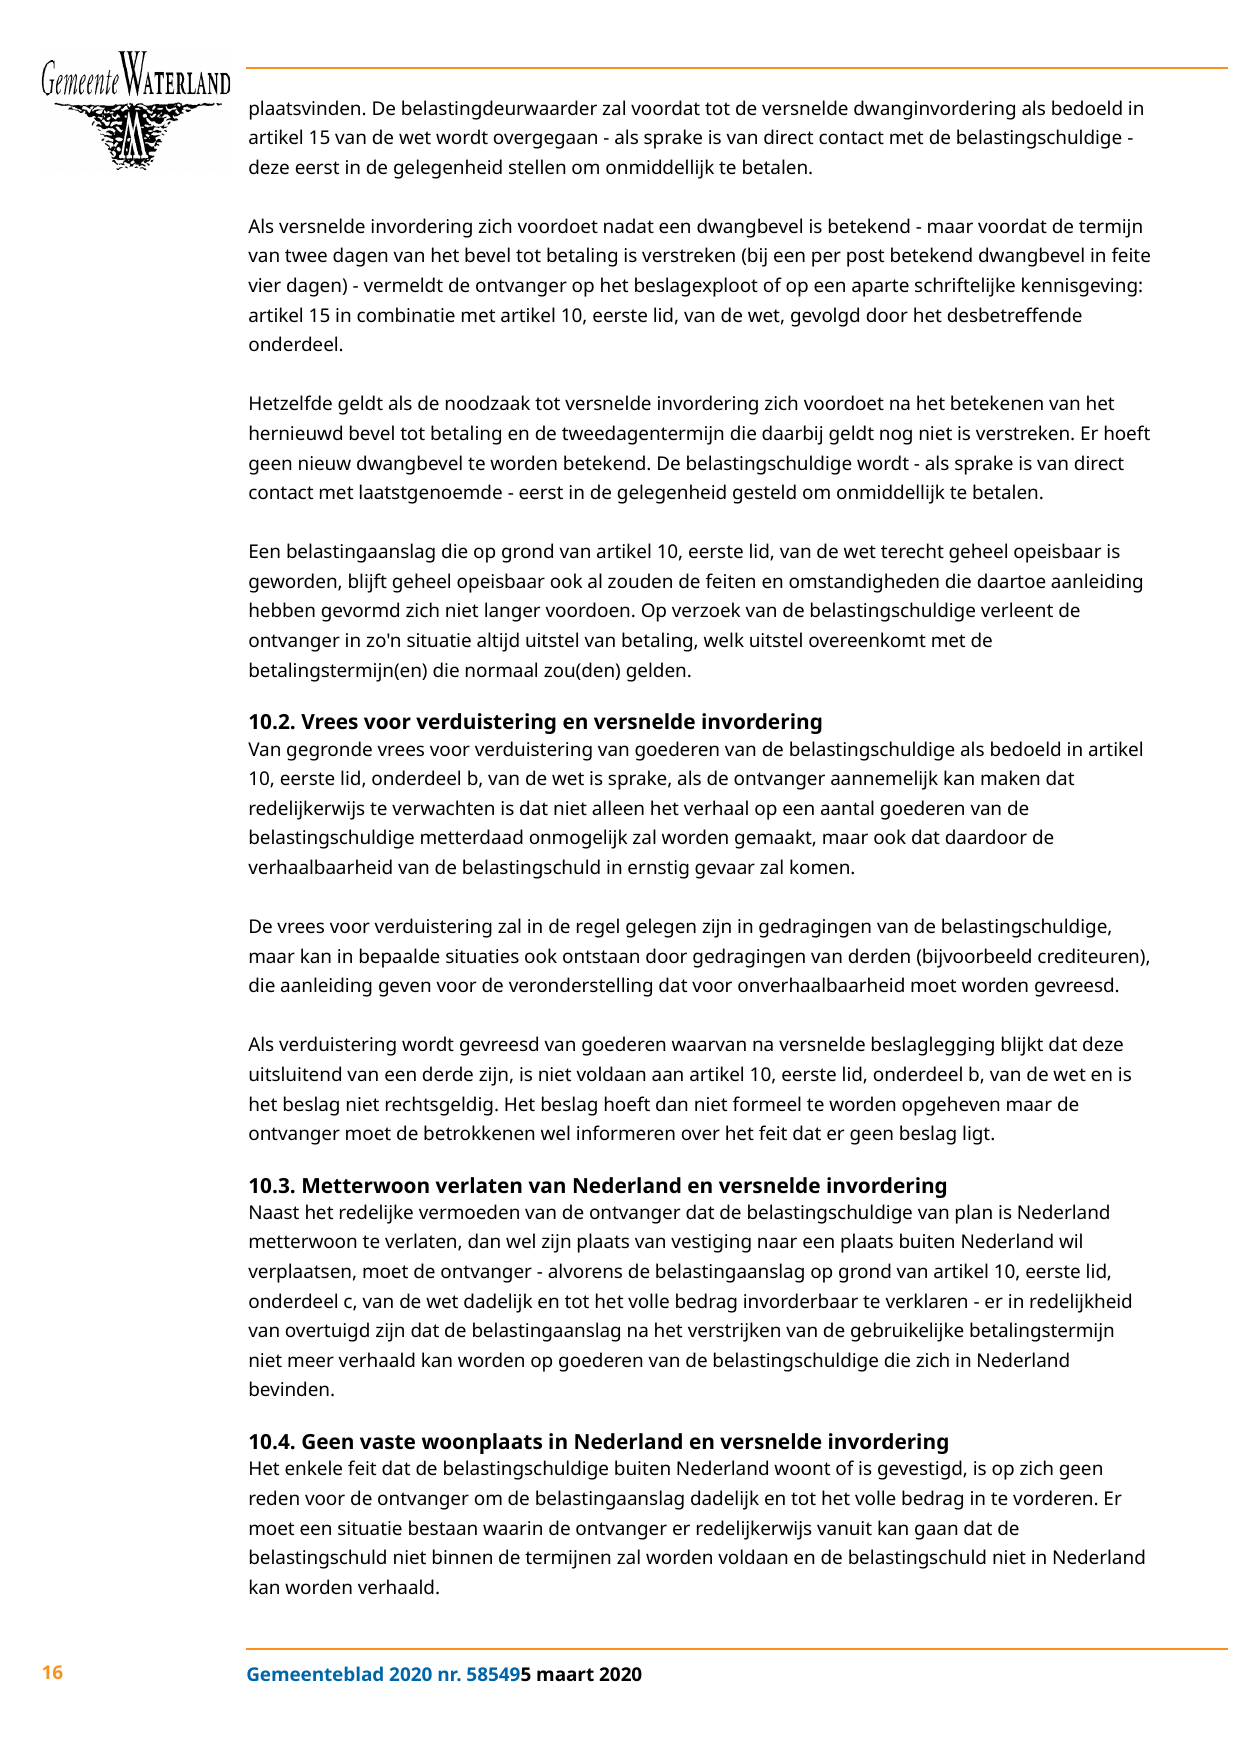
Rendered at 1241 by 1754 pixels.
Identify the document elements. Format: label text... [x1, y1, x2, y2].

text Als verduistering wordt gevreesd van goederen waarvan na versnelde beslaglegging blijkt dat deze uitsluitend van een derde zijn, is niet voldaan aan artikel 10, eerste lid, onderdeel b, van de wet en is het beslag niet rechtsgeldig. Het beslag hoeft dan niet formeel te worden opgeheven maar de ontvanger moet de betrokkenen wel informeren over het feit dat er geen beslag ligt. [248, 1032, 1152, 1146]
text Hetzelfde geldt als de noodzaak tot versnelde invordering zich voordoet na het betekenen van het hernieuwd bevel tot betaling en de tweedagentermijn die daarbij geldt nog niet is verstreken. Er hoeft geen nieuw dwangbevel te worden betekend. De belastingschuldige wordt - als sprake is van direct contact met laatstgenoemde - eerst in de gelegenheid gesteld om onmiddellijk te betalen. [248, 391, 1152, 505]
text 10.2. Vrees voor verduistering en versnelde invordering [248, 707, 1152, 736]
text plaatsvinden. De belastingdeurwaarder zal voordat tot de versnelde dwanginvordering als bedoeld in artikel 15 van de wet wordt overgegaan - als sprake is van direct contact met de belastingschuldige - deze eerst in de gelegenheid stellen om onmiddellijk te betalen. [248, 95, 1152, 180]
text De vrees voor verduistering zal in de regel gelegen zijn in gedragingen van de belastingschuldige, maar kan in bepaalde situaties ook ontstaan door gedragingen van derden (bijvoorbeeld crediteuren), die aanleiding geven voor de veronderstelling dat voor onverhaalbaarheid moet worden gevreesd. [248, 913, 1152, 998]
text Als versnelde invordering zich voordoet nadat een dwangbevel is betekend - maar voordat de termijn van twee dagen van het bevel tot betaling is verstreken (bij een per post betekend dwangbevel in feite vier dagen) - vermeldt de ontvanger op het beslagexploot of op een aparte schriftelijke kennisgeving: artikel 15 in combinatie met artikel 10, eerste lid, van de wet, gevolgd door het desbetreffende onderdeel. [248, 213, 1152, 357]
text Het enkele feit dat de belastingschuldige buiten Nederland woont of is gevestigd, is op zich geen reden voor de ontvanger om de belastingaanslag dadelijk en tot het volle bedrag in te vorderen. Er moet een situatie bestaan waarin de ontvanger er redelijkerwijs vanuit kan gaan dat de belastingschuld niet binnen de termijnen zal worden voldaan en de belastingschuld niet in Nederland kan worden verhaald. [248, 1456, 1152, 1599]
text 10.3. Metterwoon verlaten van Nederland en versnelde invordering [248, 1171, 1152, 1199]
text 10.4. Geen vaste woonplaats in Nederland en versnelde invordering [248, 1427, 1152, 1456]
picture [41, 47, 231, 172]
text Een belastingaanslag die op grond van artikel 10, eerste lid, van de wet terecht geheel opeisbaar is geworden, blijft geheel opeisbaar ook al zouden de feiten en omstandigheden die daartoe aanleiding hebben gevormd zich niet langer voordoen. Op verzoek van de belastingschuldige verleent de ontvanger in zo'n situatie altijd uitstel van betaling, welk uitstel overeenkomt met de betalingstermijn(en) die normaal zou(den) gelden. [248, 538, 1152, 683]
text Naast het redelijke vermoeden van de ontvanger dat de belastingschuldige van plan is Nederland metterwoon te verlaten, dan wel zijn plaats van vestiging naar een plaats buiten Nederland wil verplaatsen, moet de ontvanger - alvorens de belastingaanslag op grond van artikel 10, eerste lid, onderdeel c, van de wet dadelijk en tot het volle bedrag invorderbaar te verklaren - er in redelijkheid van overtuigd zijn dat de belastingaanslag na het verstrijken van de gebruikelijke betalingstermijn niet meer verhaald kan worden op goederen van de belastingschuldige die zich in Nederland bevinden. [248, 1199, 1152, 1402]
text Van gegronde vrees voor verduistering van goederen van de belastingschuldige als bedoeld in artikel 10, eerste lid, onderdeel b, van de wet is sprake, als de ontvanger aannemelijk kan maken dat redelijkerwijs te verwachten is dat niet alleen het verhaal op een aantal goederen van de belastingschuldige metterdaad onmogelijk zal worden gemaakt, maar ook dat daardoor de verhaalbaarheid van de belastingschuld in ernstig gevaar zal komen. [248, 736, 1152, 880]
